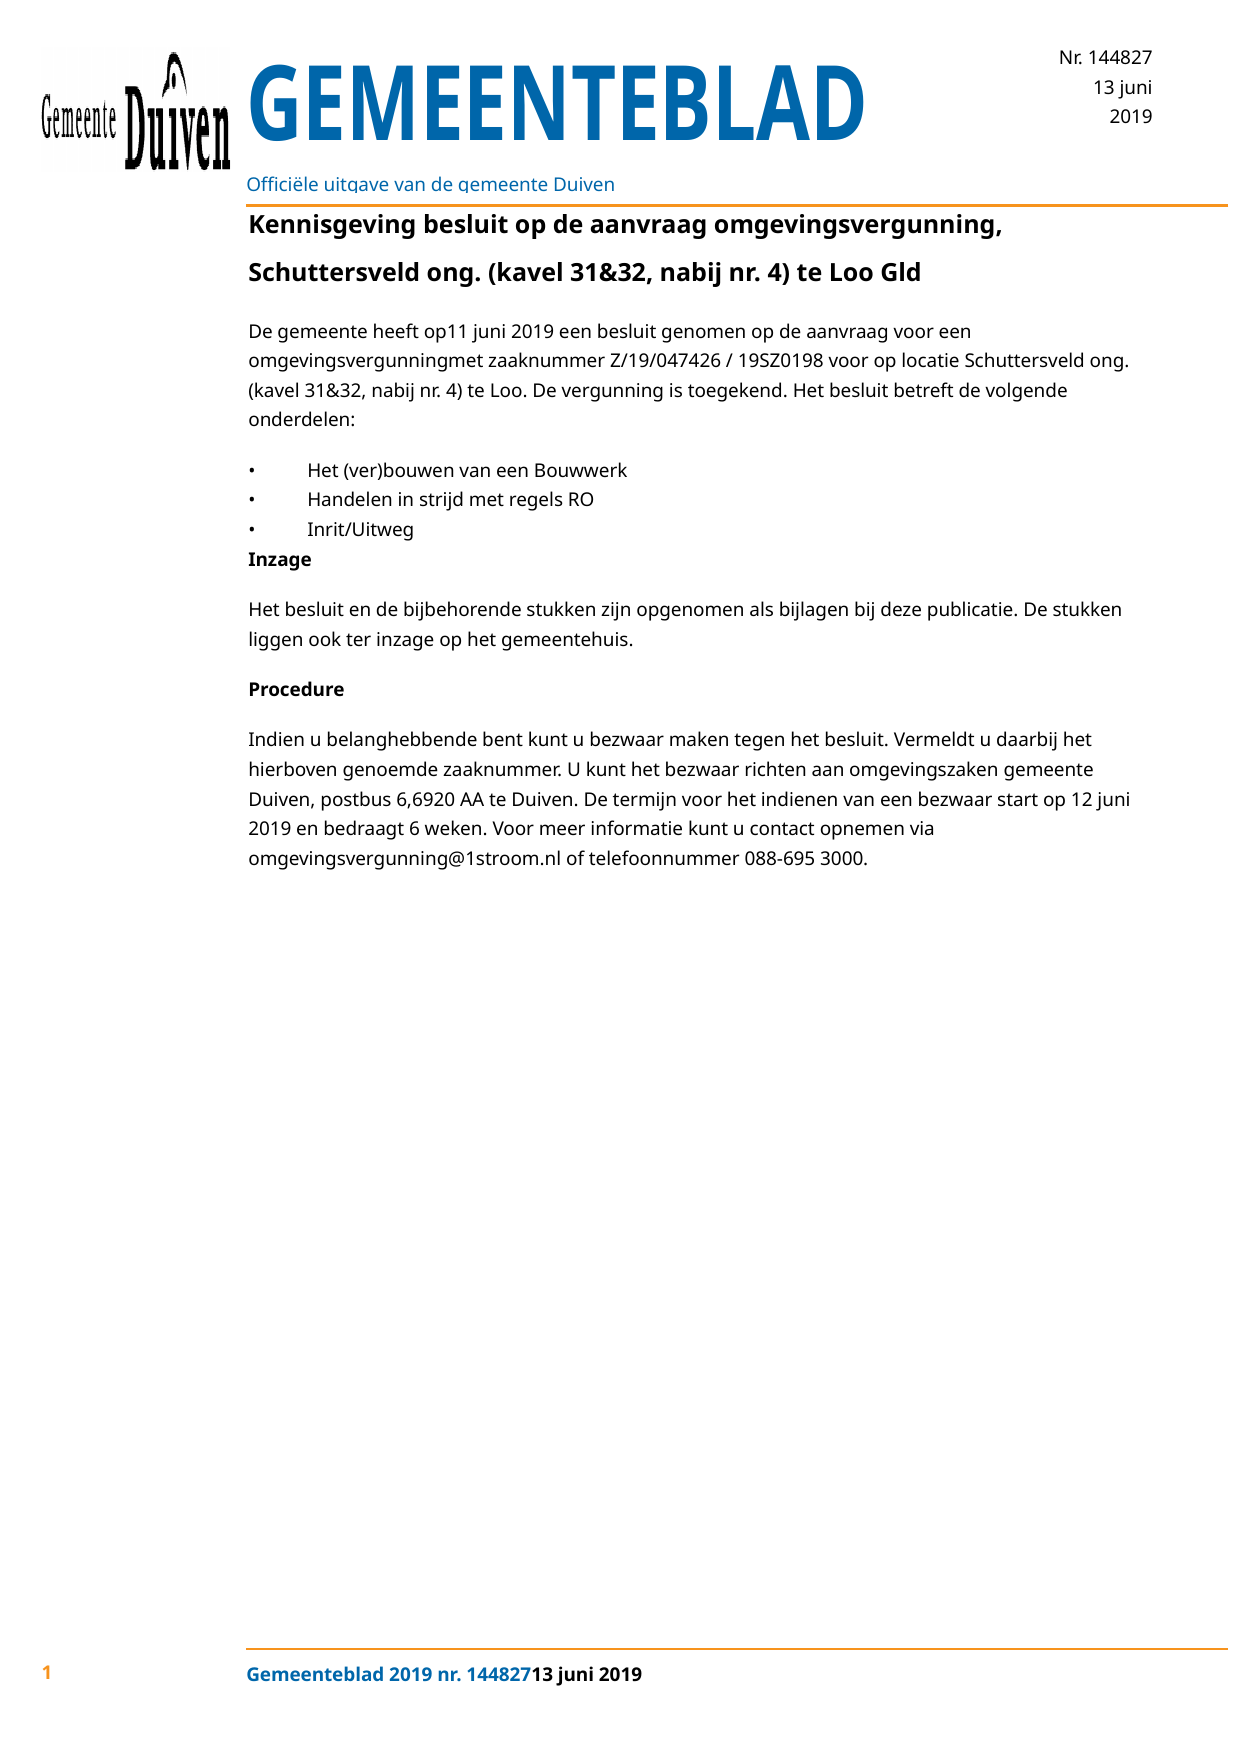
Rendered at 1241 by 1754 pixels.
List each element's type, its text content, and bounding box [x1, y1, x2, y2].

text Het besluit en de bijbehorende stukken zijn opgenomen als bijlagen bij deze publicatie. De stukken liggen ook ter inzage op het gemeentehuis. [248, 596, 1152, 652]
text Indien u belanghebbende bent kunt u bezwaar maken tegen het besluit. Vermeldt u daarbij het hierboven genoemde zaaknummer. U kunt het bezwaar richten aan omgevingszaken gemeente Duiven, postbus 6,6920 AA te Duiven. De termijn voor het indienen van een bezwaar start op 12 juni 2019 en bedraagt 6 weken. Voor meer informatie kunt u contact opnemen via omgevingsvergunning@1stroom.nl of telefoonnummer 088-695 3000. [248, 727, 1152, 871]
text Procedure [248, 676, 1152, 702]
list Handelen in strijd met regels RO [248, 487, 1152, 512]
text Kennisgeving besluit op de aanvraag omgevingsvergunning, Schuttersveld ong. (kavel 31&32, nabij nr. 4) te Loo Gld [248, 207, 1152, 288]
text De gemeente heeft op11 juni 2019 een besluit genomen op de aanvraag voor een omgevingsvergunningmet zaaknummer Z/19/047426 / 19SZ0198 voor op locatie Schuttersveld ong. (kavel 31&32, nabij nr. 4) te Loo. De vergunning is toegekend. Het besluit betreft de volgende onderdelen: [248, 318, 1152, 432]
picture [41, 47, 231, 172]
list Inrit/Uitweg [248, 516, 1152, 542]
list Het (ver)bouwen van een Bouwwerk [248, 457, 1152, 483]
text Inzage [248, 546, 1152, 572]
